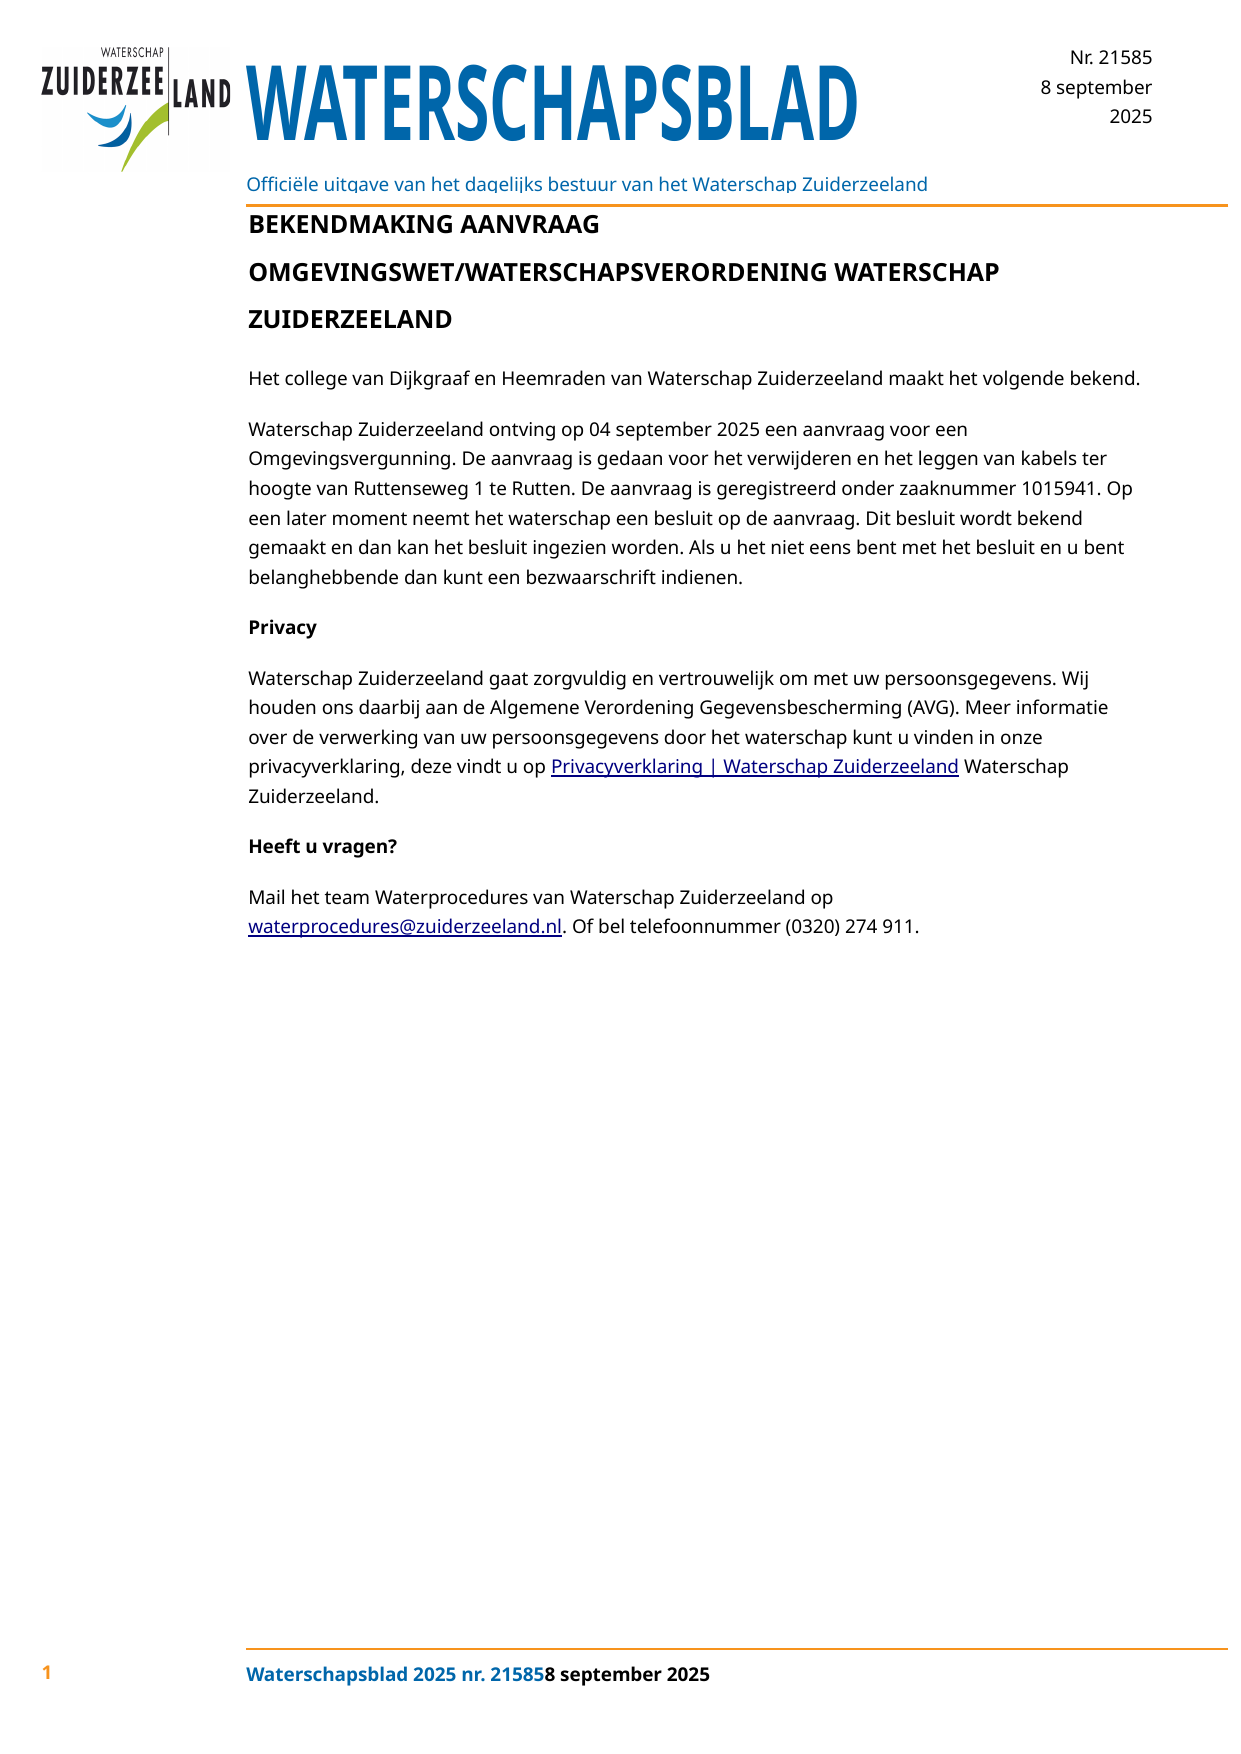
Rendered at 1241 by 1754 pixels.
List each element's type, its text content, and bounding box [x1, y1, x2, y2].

text Het college van Dijkgraaf en Heemraden van Waterschap Zuiderzeeland maakt het volgende bekend. [248, 366, 1152, 391]
text Waterschap Zuiderzeeland gaat zorgvuldig en vertrouwelijk om met uw persoonsgegevens. Wij houden ons daarbij aan de Algemene Verordening Gegevensbescherming (AVG). Meer informatie over de verwerking van uw persoonsgegevens door het waterschap kunt u vinden in onze privacyverklaring, deze vindt u op Privacyverklaring | Waterschap Zuiderzeeland Waterschap Zuiderzeeland. [248, 665, 1152, 809]
text Privacy [248, 614, 1152, 640]
text BEKENDMAKING AANVRAAG OMGEVINGSWET/WATERSCHAPSVERORDENING WATERSCHAP ZUIDERZEELAND [248, 207, 1152, 336]
picture [41, 47, 231, 172]
text Waterschap Zuiderzeeland ontving op 04 september 2025 een aanvraag voor een Omgevingsvergunning. De aanvraag is gedaan voor het verwijderen en het leggen van kabels ter hoogte van Ruttenseweg 1 te Rutten. De aanvraag is geregistreerd onder zaaknummer 1015941. Op een later moment neemt het waterschap een besluit op de aanvraag. Dit besluit wordt bekend gemaakt en dan kan het besluit ingezien worden. Als u het niet eens bent met het besluit en u bent belanghebbende dan kunt een bezwaarschrift indienen. [248, 416, 1152, 589]
text Mail het team Waterprocedures van Waterschap Zuiderzeeland op waterprocedures@zuiderzeeland.nl. Of bel telefoonnummer (0320) 274 911. [248, 884, 1152, 939]
text Heeft u vragen? [248, 833, 1152, 859]
